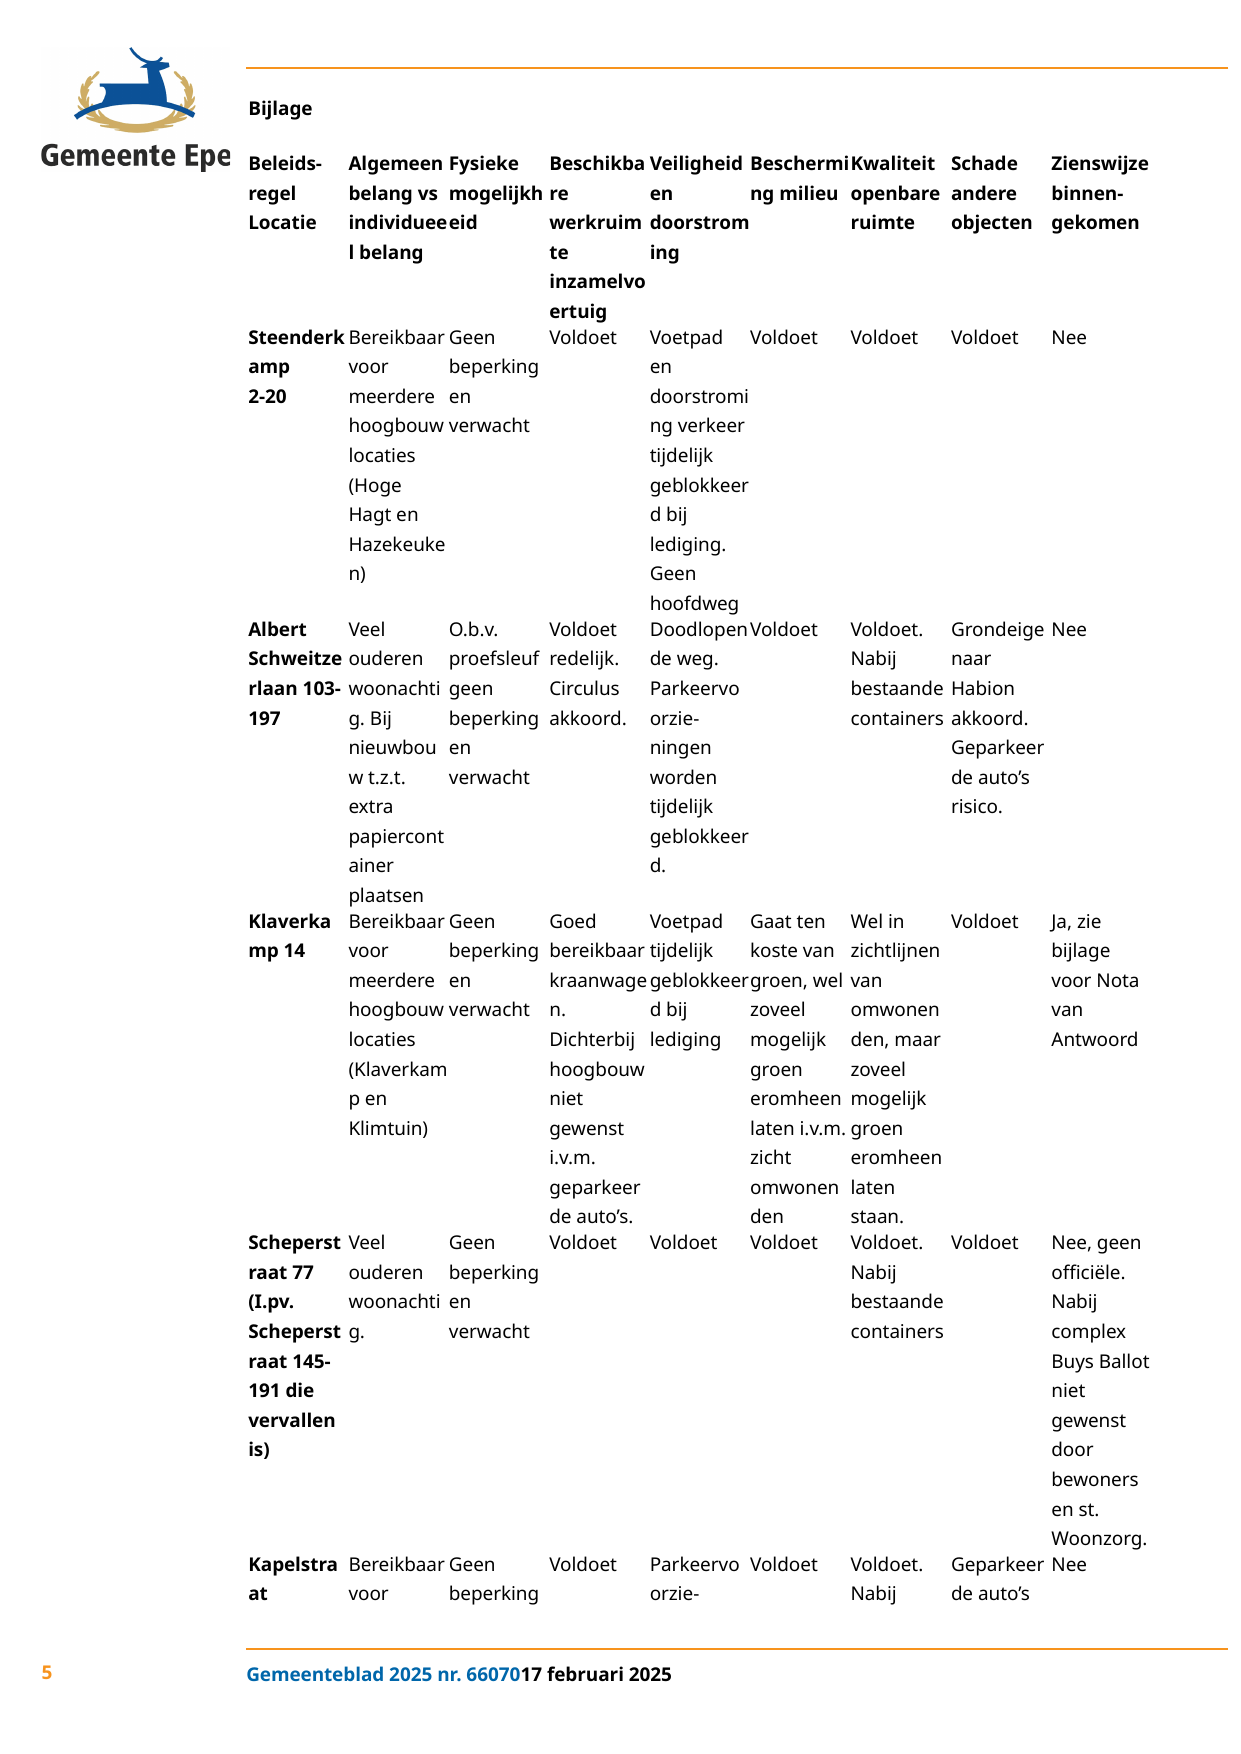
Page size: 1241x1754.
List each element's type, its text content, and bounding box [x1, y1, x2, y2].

table_cell Nee [1051, 616, 1152, 908]
table_cell Scheperstraat 77 (I.pv. Scheperstraat 145-191 die vervallen is) [248, 1230, 348, 1551]
table_cell Voldoet [850, 324, 951, 616]
table_cell Voldoet [951, 908, 1051, 1229]
table_cell Bereikbaar voor meerdere hoogbouw locaties (Hoge Hagt en Hazekeuken) [348, 324, 449, 616]
table_cell Nee [1051, 324, 1152, 616]
table_header Schade andere objecten [951, 150, 1051, 324]
table_cell Bereikbaar voor [348, 1551, 449, 1606]
table_header Algemeen belang vs individueel belang [348, 150, 449, 324]
table_cell Voldoet [549, 324, 649, 616]
table_cell Wel in zichtlijnen van omwonenden, maar zoveel mogelijk groen eromheen laten staan. [850, 908, 951, 1229]
table_cell Voldoet [549, 1230, 649, 1551]
picture [41, 47, 231, 172]
table_cell Voldoet. Nabij bestaande containers [850, 1230, 951, 1551]
table_cell Klaverkamp 14 [248, 908, 348, 1229]
table_cell Goed bereikbaar kraanwagen. Dichterbij hoogbouw niet gewenst i.v.m. geparkeerde auto’s. [549, 908, 649, 1229]
table_cell Voldoet. Nabij [850, 1551, 951, 1606]
table_header Beschikbare werkruimte inzamelvoertuig [549, 150, 649, 324]
table_cell O.b.v. proefsleuf geen beperkingen verwacht [449, 616, 549, 908]
table_cell Geen beperkingen verwacht [449, 908, 549, 1229]
table_header Zienswijze binnen-gekomen [1051, 150, 1152, 324]
table_cell Veel ouderen woonachtig. Bij nieuwbouw t.z.t. extra papiercontainer plaatsen [348, 616, 449, 908]
table_cell Kapelstraat [248, 1551, 348, 1606]
table_cell Geparkeerde auto’s [951, 1551, 1051, 1606]
table_cell Nee [1051, 1551, 1152, 1606]
table_header Fysieke mogelijkheid [449, 150, 549, 324]
table_cell Geen beperking [449, 1551, 549, 1606]
text Bijlage [248, 95, 1152, 121]
table_cell Voldoet [750, 1551, 850, 1606]
table_cell Voldoet [650, 1230, 750, 1551]
table_cell Grondeigenaar Habion akkoord. Geparkeerde auto’s risico. [951, 616, 1051, 908]
table_cell Voldoet redelijk. Circulus akkoord. [549, 616, 649, 908]
table_header Veiligheid en doorstroming [650, 150, 750, 324]
table_cell Voldoet [750, 324, 850, 616]
table_header Beleids- regel Locatie [248, 150, 348, 324]
table_header Bescherming milieu [750, 150, 850, 324]
table_cell Geen beperkingen verwacht [449, 324, 549, 616]
table_cell Voldoet [750, 1230, 850, 1551]
table_cell Albert Schweitzerlaan 103-197 [248, 616, 348, 908]
table_cell Voetpad tijdelijk geblokkeerd bij lediging [650, 908, 750, 1229]
table_cell Voldoet [750, 616, 850, 908]
table_cell Voldoet [549, 1551, 649, 1606]
table_cell Voldoet. Nabij bestaande containers [850, 616, 951, 908]
table_cell Geen beperkingen verwacht [449, 1230, 549, 1551]
table_cell Voldoet [951, 324, 1051, 616]
table_cell Steenderkamp 2-20 [248, 324, 348, 616]
table_cell Parkeervoorzie- [650, 1551, 750, 1606]
table_cell Ja, zie bijlage voor Nota van Antwoord [1051, 908, 1152, 1229]
table_header Kwaliteit openbare ruimte [850, 150, 951, 324]
table_cell Voldoet [951, 1230, 1051, 1551]
table_cell Nee, geen officiële. Nabij complex Buys Ballot niet gewenst door bewoners en st. Woonzorg. [1051, 1230, 1152, 1551]
table_cell Gaat ten koste van groen, wel zoveel mogelijk groen eromheen laten i.v.m. zicht omwonenden [750, 908, 850, 1229]
table_cell Veel ouderen woonachtig. [348, 1230, 449, 1551]
table_cell Bereikbaar voor meerdere hoogbouw locaties (Klaverkamp en Klimtuin) [348, 908, 449, 1229]
table_cell Doodlopende weg. Parkeervoorzie-ningen worden tijdelijk geblokkeerd. [650, 616, 750, 908]
table_cell Voetpad en doorstroming verkeer tijdelijk geblokkeerd bij lediging. Geen hoofdweg [650, 324, 750, 616]
